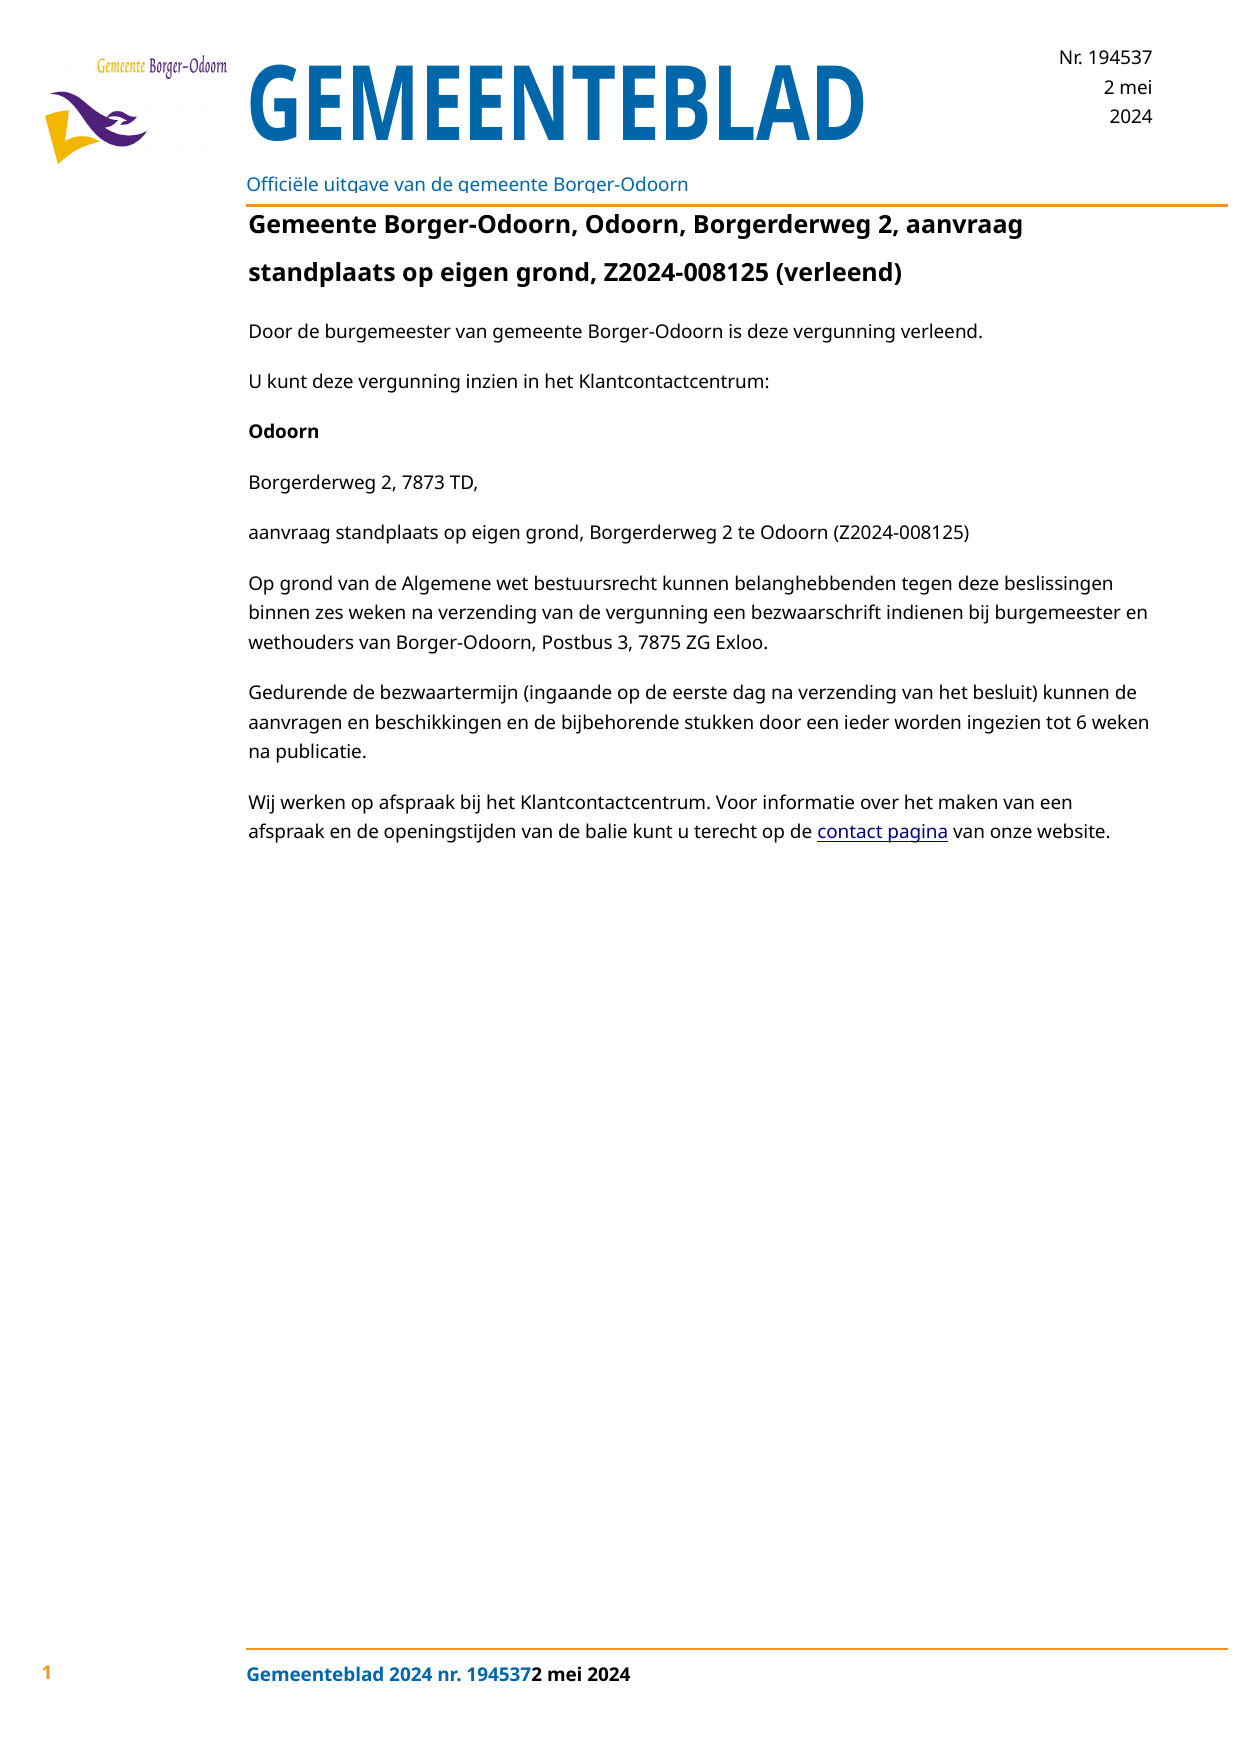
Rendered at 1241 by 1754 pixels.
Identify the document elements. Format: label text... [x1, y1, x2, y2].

text Odoorn [248, 419, 1152, 444]
text Borgerderweg 2, 7873 TD, [248, 469, 1152, 495]
text aanvraag standplaats op eigen grond, Borgerderweg 2 te Odoorn (Z2024-008125) [248, 519, 1152, 545]
text U kunt deze vergunning inzien in het Klantcontactcentrum: [248, 368, 1152, 394]
picture [41, 47, 231, 172]
text Gedurende de bezwaartermijn (ingaande op de eerste dag na verzending van het besluit) kunnen de aanvragen en beschikkingen en de bijbehorende stukken door een ieder worden ingezien tot 6 weken na publicatie. [248, 679, 1152, 764]
text Op grond van de Algemene wet bestuursrecht kunnen belanghebbenden tegen deze beslissingen binnen zes weken na verzending van de vergunning een bezwaarschrift indienen bij burgemeester en wethouders van Borger-Odoorn, Postbus 3, 7875 ZG Exloo. [248, 570, 1152, 655]
text Door de burgemeester van gemeente Borger-Odoorn is deze vergunning verleend. [248, 318, 1152, 344]
text Gemeente Borger-Odoorn, Odoorn, Borgerderweg 2, aanvraag standplaats op eigen grond, Z2024-008125 (verleend) [248, 207, 1152, 288]
text Wij werken op afspraak bij het Klantcontactcentrum. Voor informatie over het maken van een afspraak en de openingstijden van de balie kunt u terecht op de contact pagina van onze website. [248, 789, 1152, 844]
